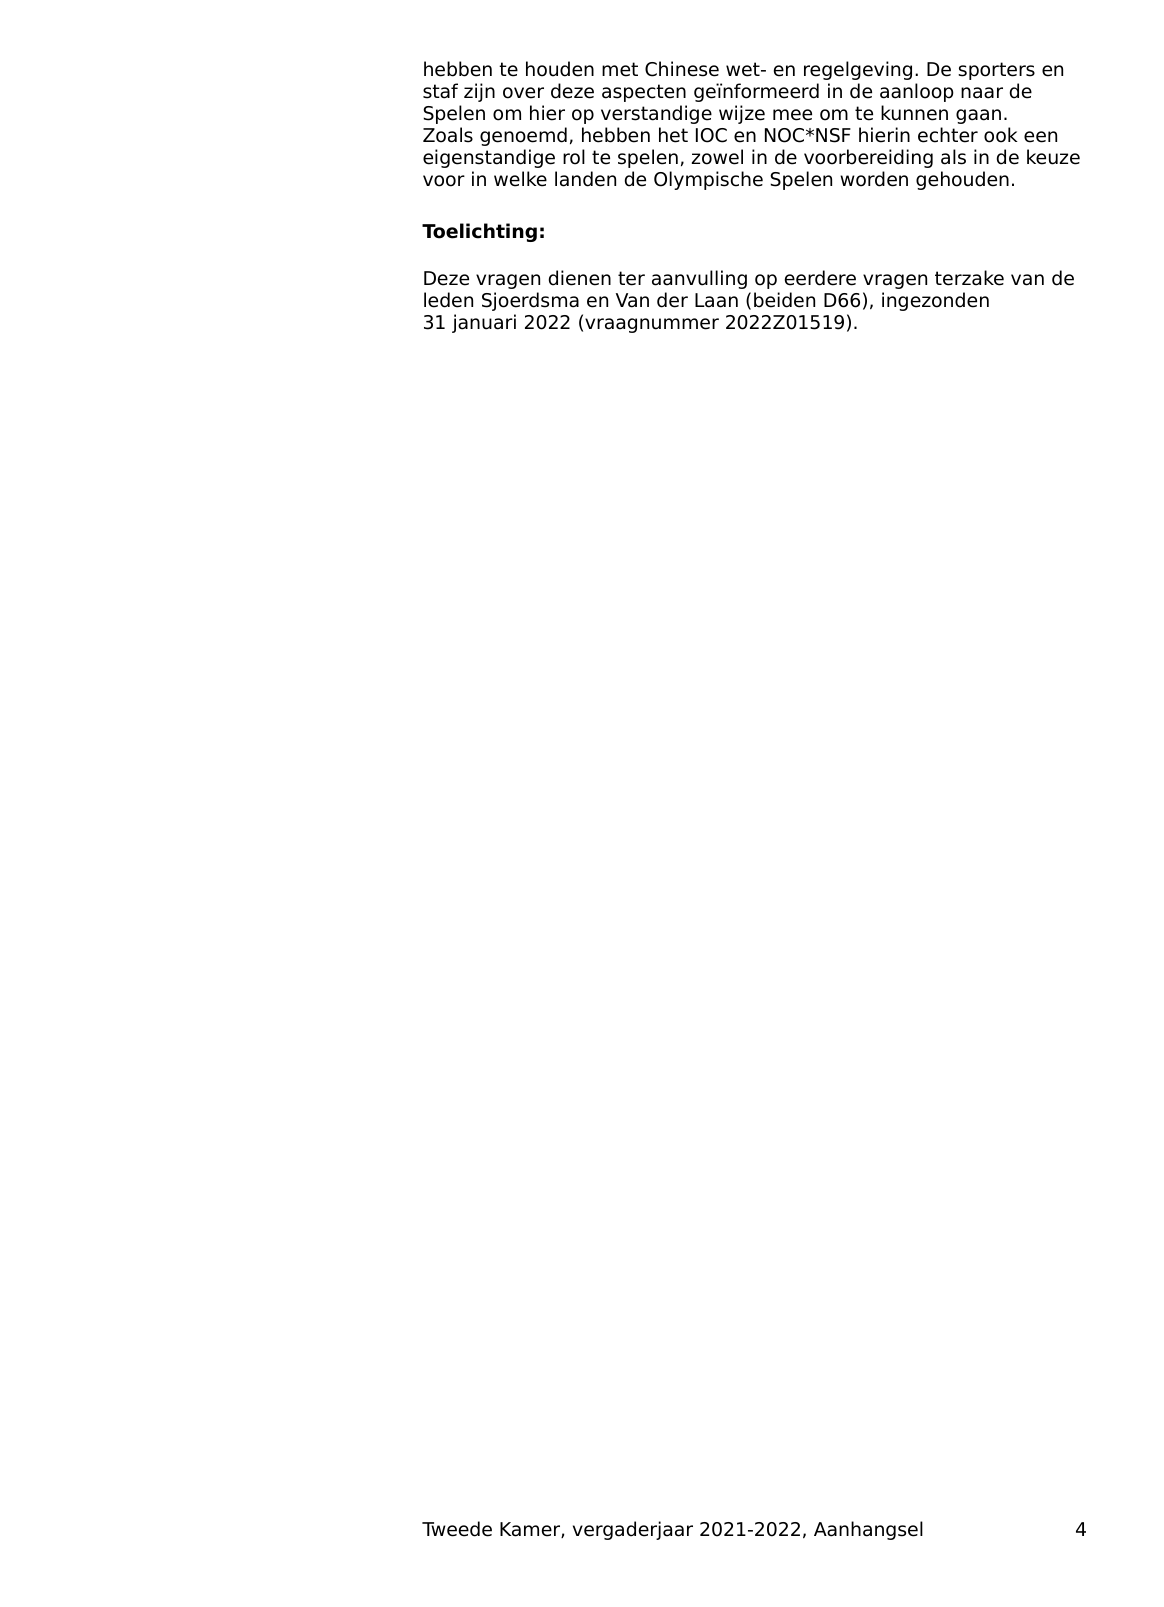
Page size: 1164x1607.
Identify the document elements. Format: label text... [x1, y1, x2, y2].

text Deze vragen dienen ter aanvulling op eerdere vragen terzake van de leden Sjoerdsma en Van der Laan (beiden D66), ingezonden 31 januari 2022 (vraagnummer 2022Z01519). [422, 268, 1087, 334]
subtitle Toelichting: [422, 221, 1087, 243]
text Zoals genoemd, hebben het IOC en NOC*NSF hierin echter ook een eigenstandige rol te spelen, zowel in de voorbereiding als in de keuze voor in welke landen de Olympische Spelen worden gehouden. [422, 125, 1087, 191]
text hebben te houden met Chinese wet- en regelgeving. De sporters en staf zijn over deze aspecten geïnformeerd in de aanloop naar de Spelen om hier op verstandige wijze mee om te kunnen gaan. [422, 59, 1087, 125]
